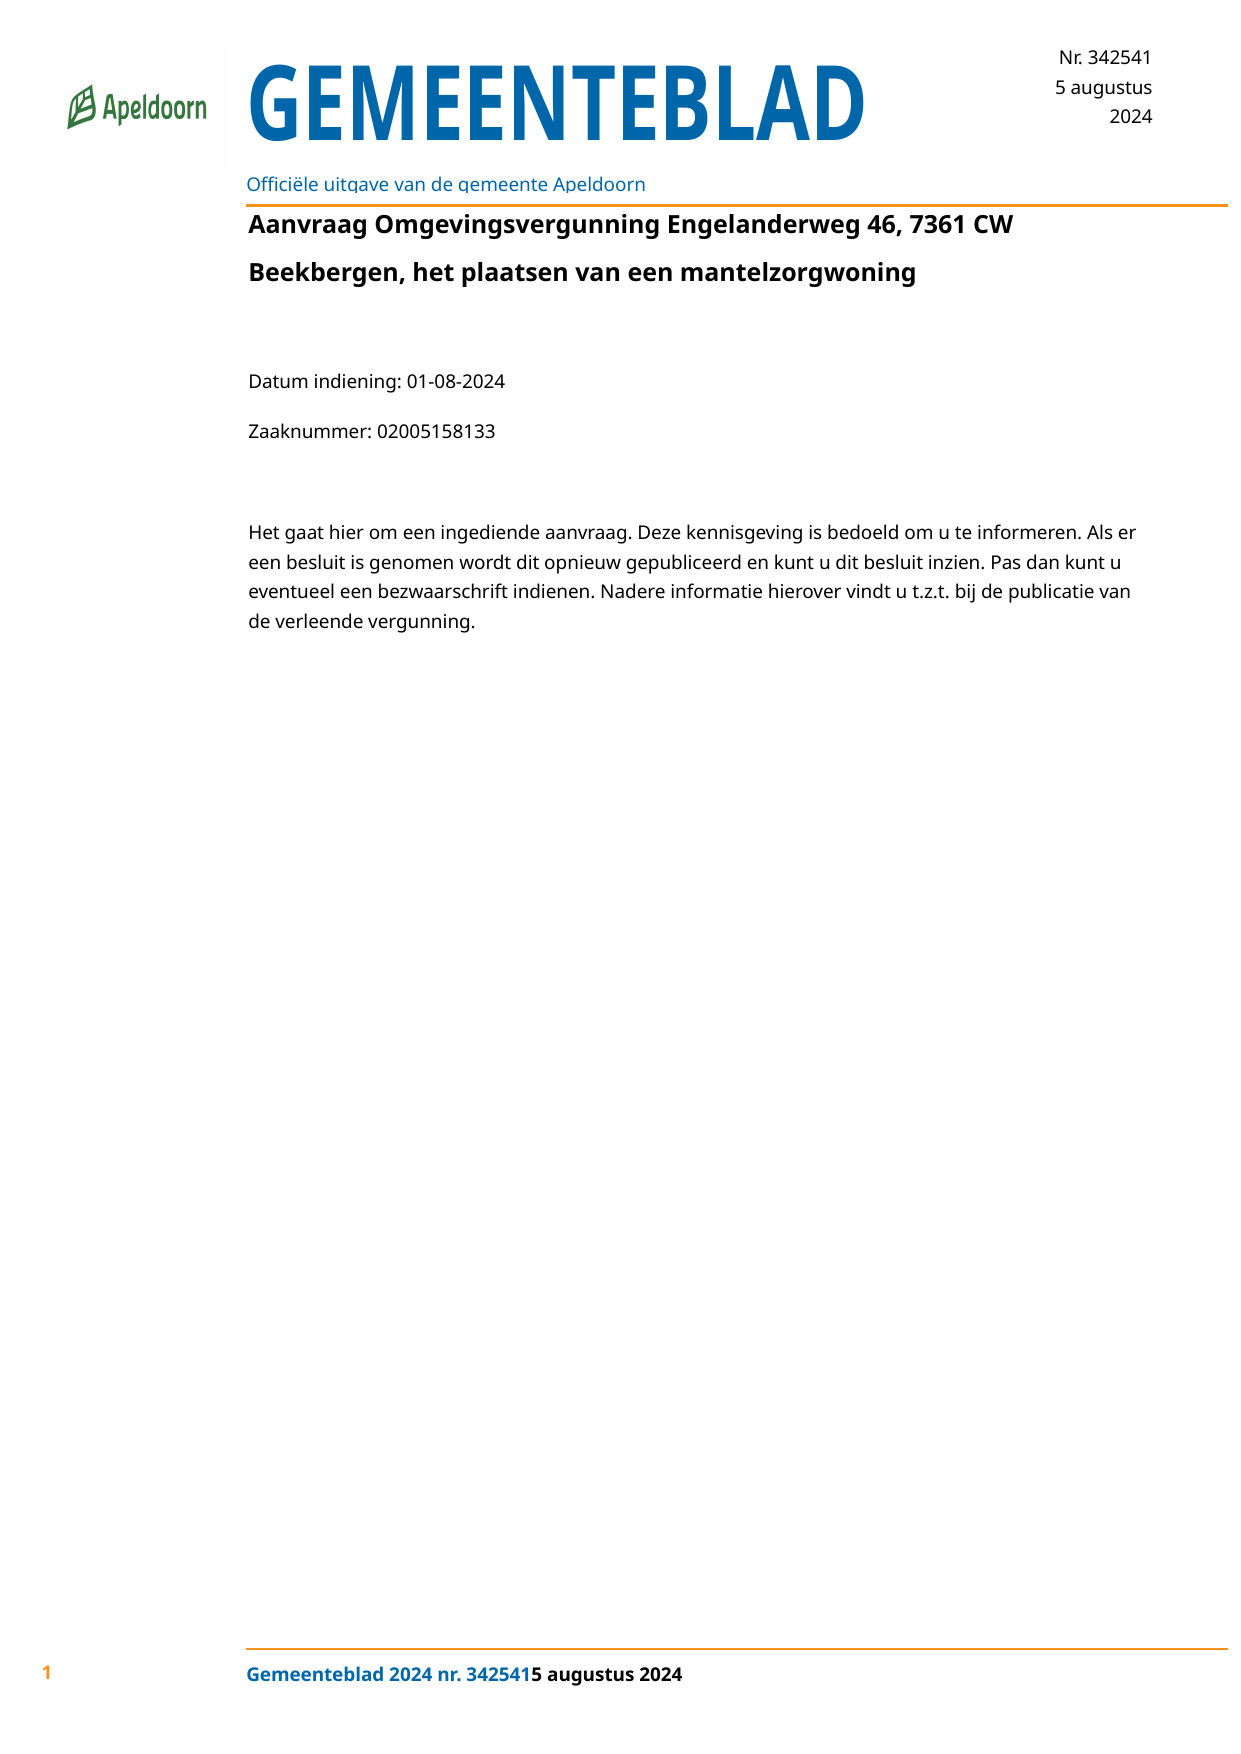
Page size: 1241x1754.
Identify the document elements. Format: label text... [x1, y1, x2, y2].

text Zaaknummer: 02005158133 [248, 419, 1152, 444]
text Het gaat hier om een ingediende aanvraag. Deze kennisgeving is bedoeld om u te informeren. Als er een besluit is genomen wordt dit opnieuw gepubliceerd en kunt u dit besluit inzien. Pas dan kunt u eventueel een bezwaarschrift indienen. Nadere informatie hierover vindt u t.z.t. bij de publicatie van de verleende vergunning. [248, 519, 1152, 634]
picture [41, 47, 231, 172]
text Datum indiening: 01-08-2024 [248, 368, 1152, 394]
text Aanvraag Omgevingsvergunning Engelanderweg 46, 7361 CW Beekbergen, het plaatsen van een mantelzorgwoning [248, 207, 1152, 288]
